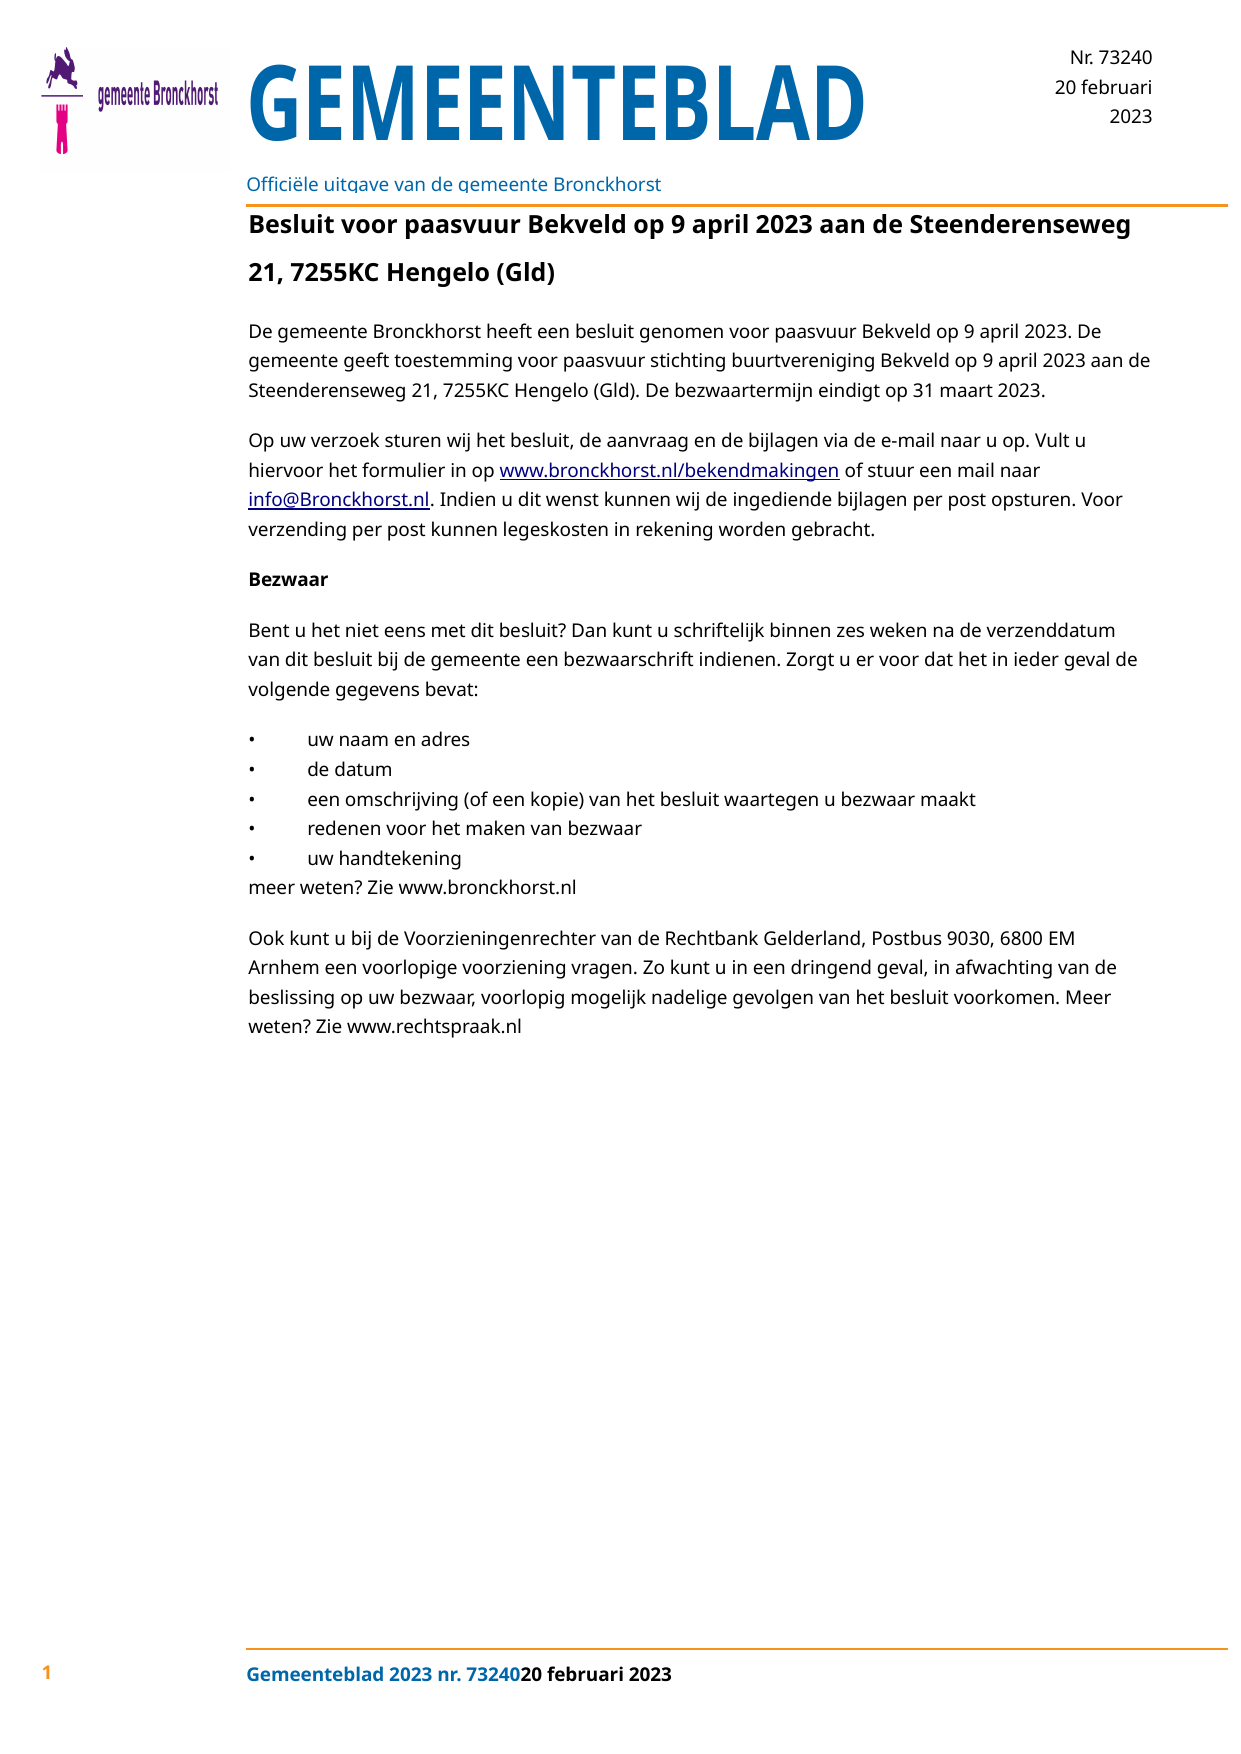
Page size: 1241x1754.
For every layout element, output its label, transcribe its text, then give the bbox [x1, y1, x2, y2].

text meer weten? Zie www.bronckhorst.nl [248, 874, 1152, 900]
list uw handtekening [248, 845, 1152, 871]
text Besluit voor paasvuur Bekveld op 9 april 2023 aan de Steenderenseweg 21, 7255KC Hengelo (Gld) [248, 207, 1152, 288]
text De gemeente Bronckhorst heeft een besluit genomen voor paasvuur Bekveld op 9 april 2023. De gemeente geeft toestemming voor paasvuur stichting buurtvereniging Bekveld op 9 april 2023 aan de Steenderenseweg 21, 7255KC Hengelo (Gld). De bezwaartermijn eindigt op 31 maart 2023. [248, 318, 1152, 403]
picture [41, 47, 231, 172]
list redenen voor het maken van bezwaar [248, 815, 1152, 841]
list uw naam en adres [248, 727, 1152, 752]
list de datum [248, 756, 1152, 782]
text Bent u het niet eens met dit besluit? Dan kunt u schriftelijk binnen zes weken na de verzenddatum van dit besluit bij de gemeente een bezwaarschrift indienen. Zorgt u er voor dat het in ieder geval de volgende gegevens bevat: [248, 617, 1152, 702]
list een omschrijving (of een kopie) van het besluit waartegen u bezwaar maakt [248, 786, 1152, 812]
text Ook kunt u bij de Voorzieningenrechter van de Rechtbank Gelderland, Postbus 9030, 6800 EM Arnhem een voorlopige voorziening vragen. Zo kunt u in een dringend geval, in afwachting van de beslissing op uw bezwaar, voorlopig mogelijk nadelige gevolgen van het besluit voorkomen. Meer weten? Zie www.rechtspraak.nl [248, 925, 1152, 1039]
text Op uw verzoek sturen wij het besluit, de aanvraag en de bijlagen via de e-mail naar u op. Vult u hiervoor het formulier in op www.bronckhorst.nl/bekendmakingen of stuur een mail naar info@Bronckhorst.nl. Indien u dit wenst kunnen wij de ingediende bijlagen per post opsturen. Voor verzending per post kunnen legeskosten in rekening worden gebracht. [248, 427, 1152, 542]
text Bezwaar [248, 567, 1152, 592]
